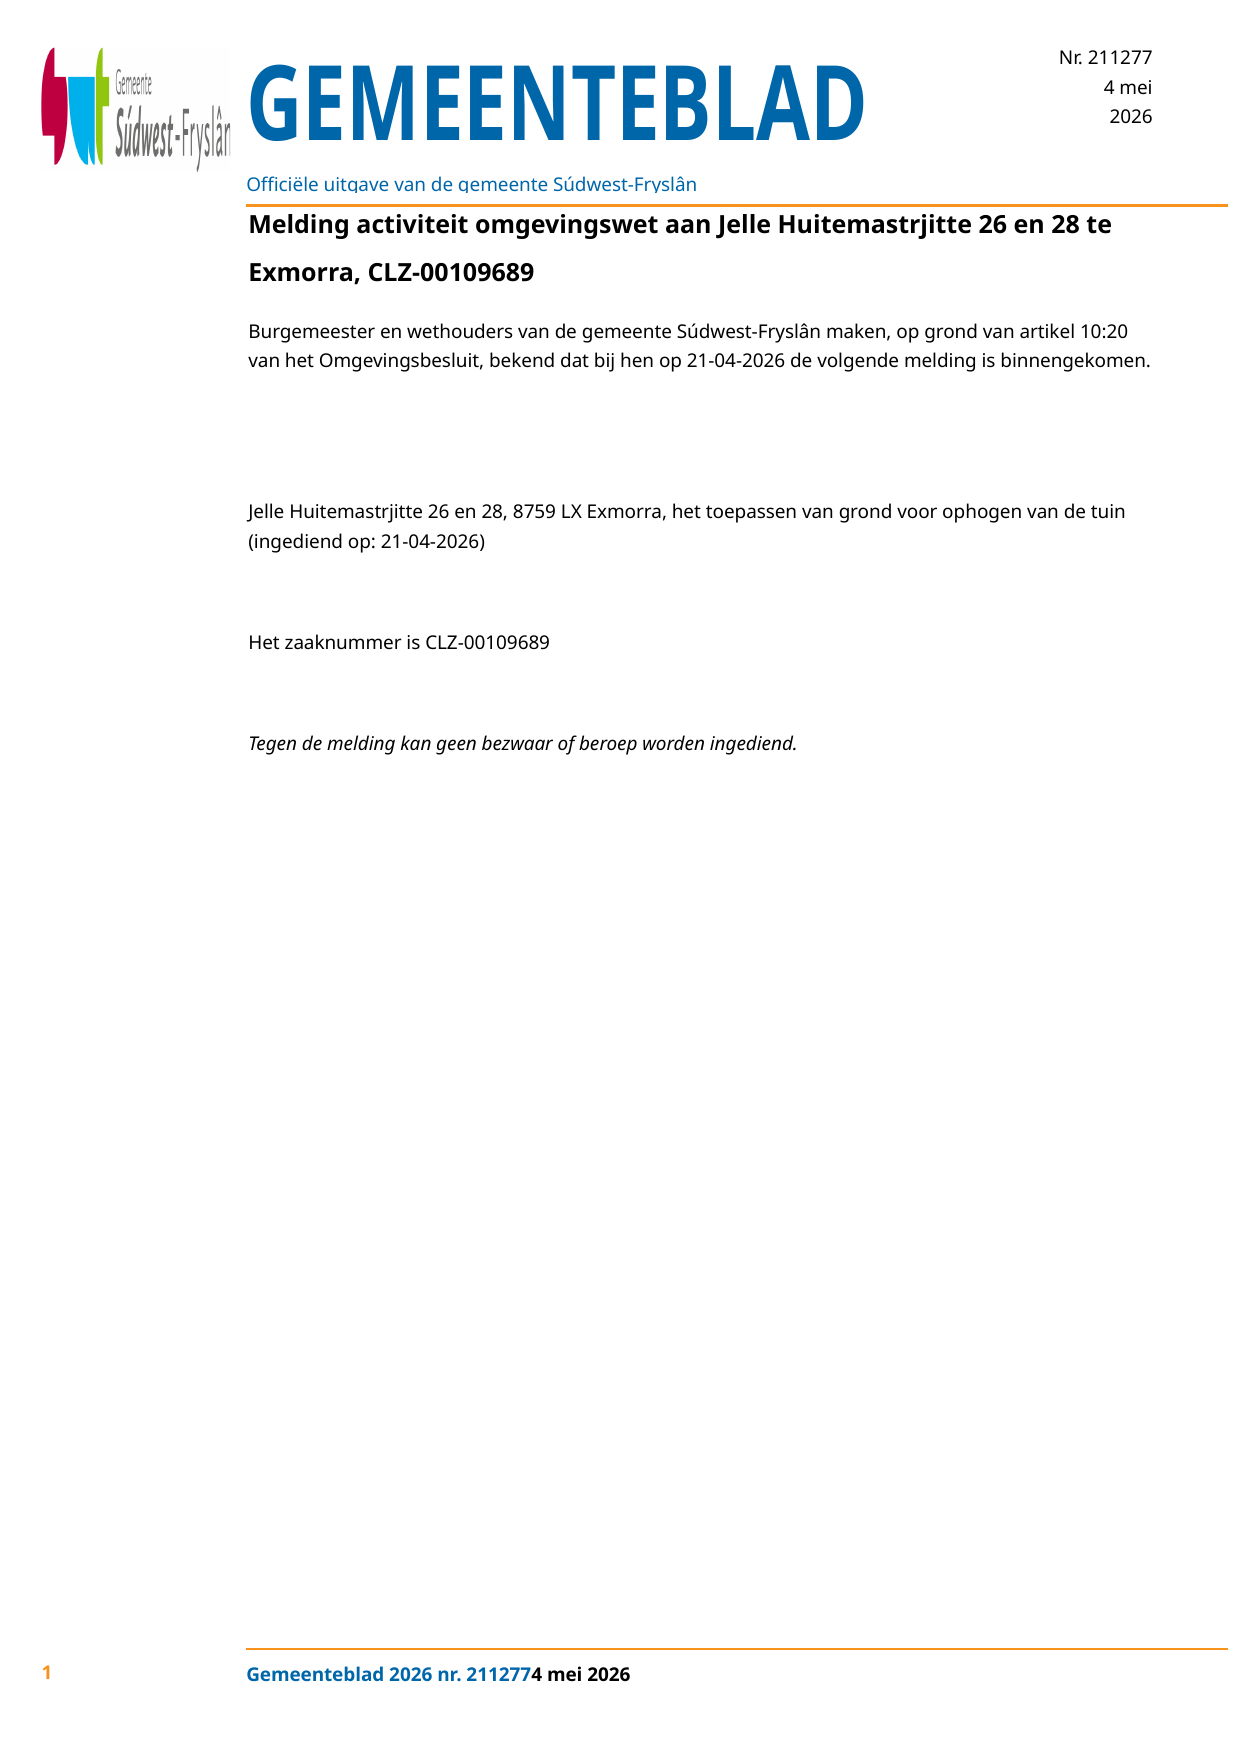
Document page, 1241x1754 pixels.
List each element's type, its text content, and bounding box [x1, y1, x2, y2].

text Melding activiteit omgevingswet aan Jelle Huitemastrjitte 26 en 28 te Exmorra, CLZ-00109689 [248, 207, 1152, 288]
text Het zaaknummer is CLZ-00109689 [248, 629, 1152, 655]
text Burgemeester en wethouders van de gemeente Súdwest-Fryslân maken, op grond van artikel 10:20 van het Omgevingsbesluit, bekend dat bij hen op 21-04-2026 de volgende melding is binnengekomen. [248, 318, 1152, 373]
picture [41, 47, 231, 172]
text Jelle Huitemastrjitte 26 en 28, 8759 LX Exmorra, het toepassen van grond voor ophogen van de tuin (ingediend op: 21-04-2026) [248, 499, 1152, 554]
text Tegen de melding kan geen bezwaar of beroep worden ingediend. [248, 730, 1152, 756]
